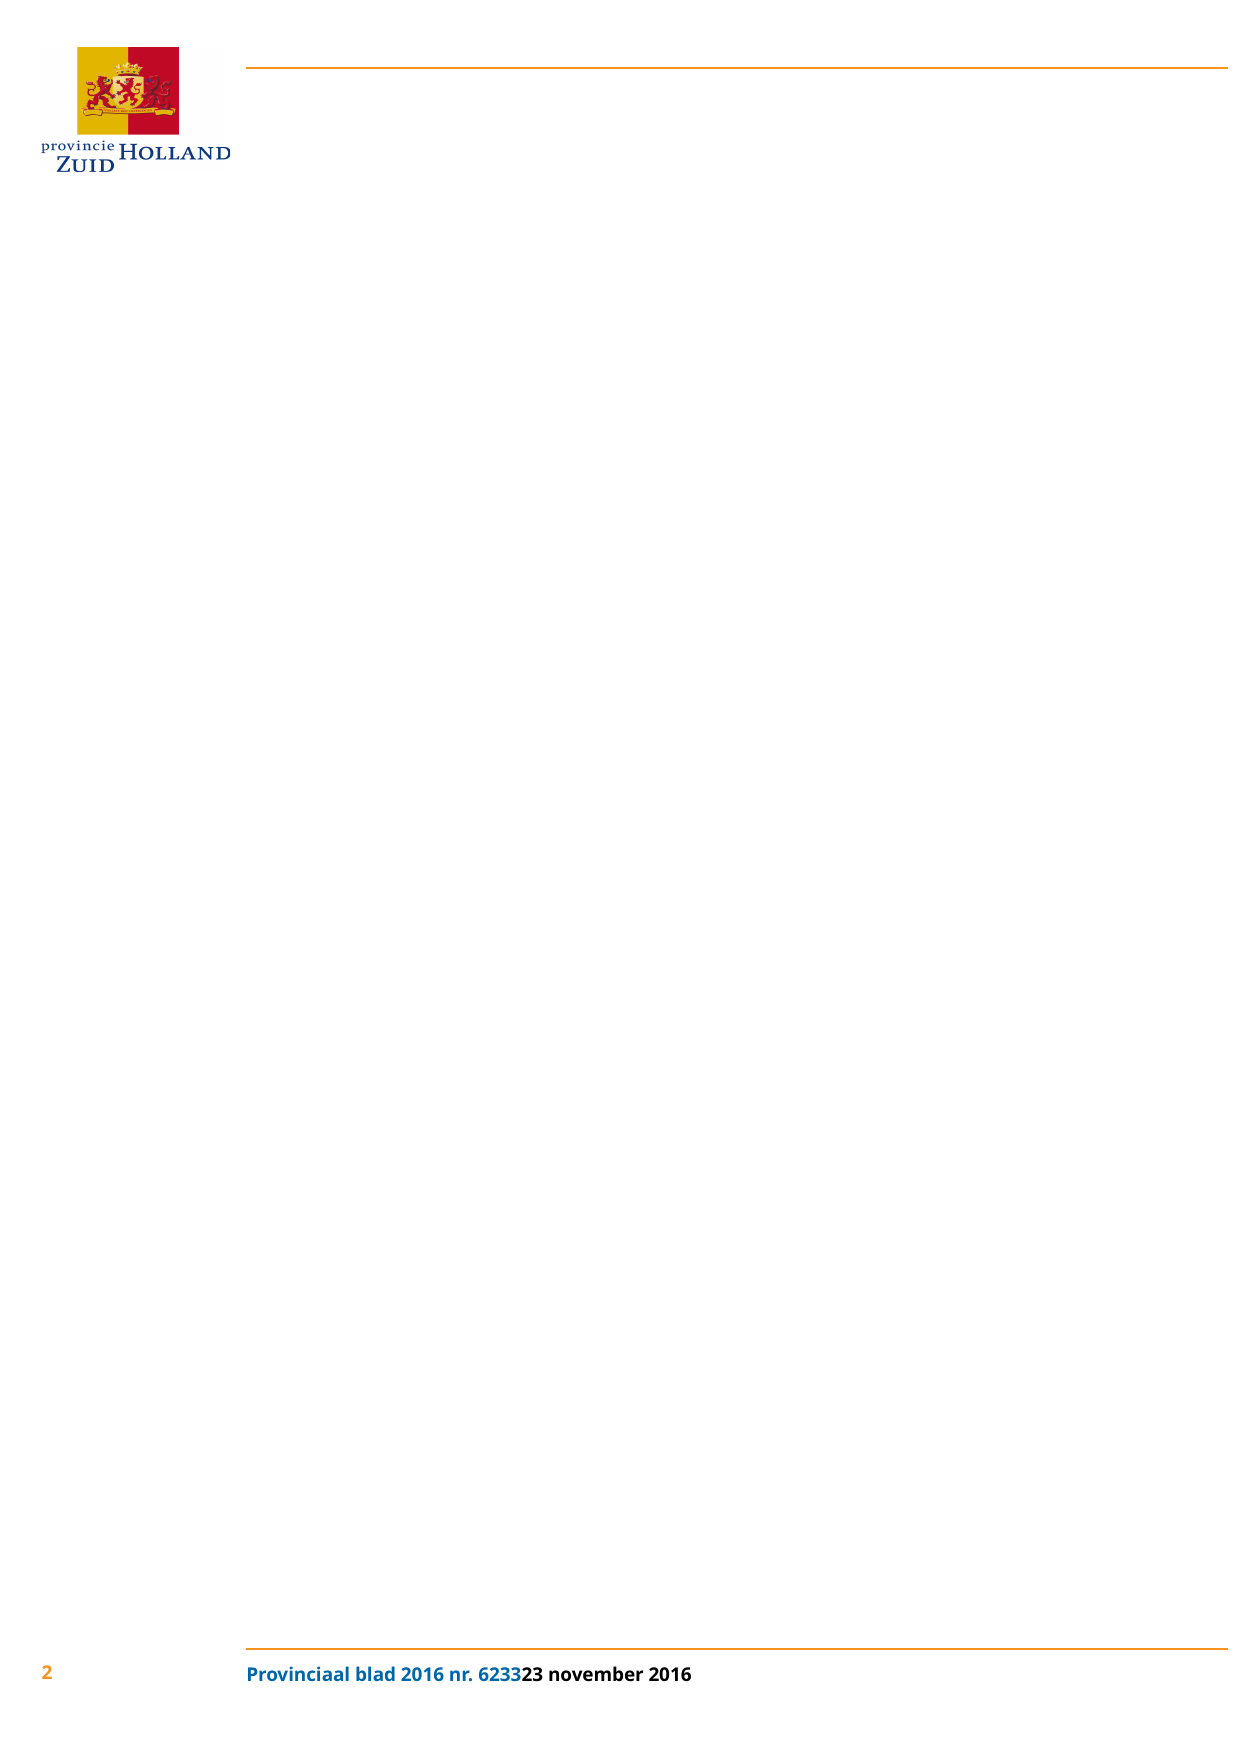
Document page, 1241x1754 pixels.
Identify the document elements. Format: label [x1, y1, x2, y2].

picture [41, 47, 231, 172]
